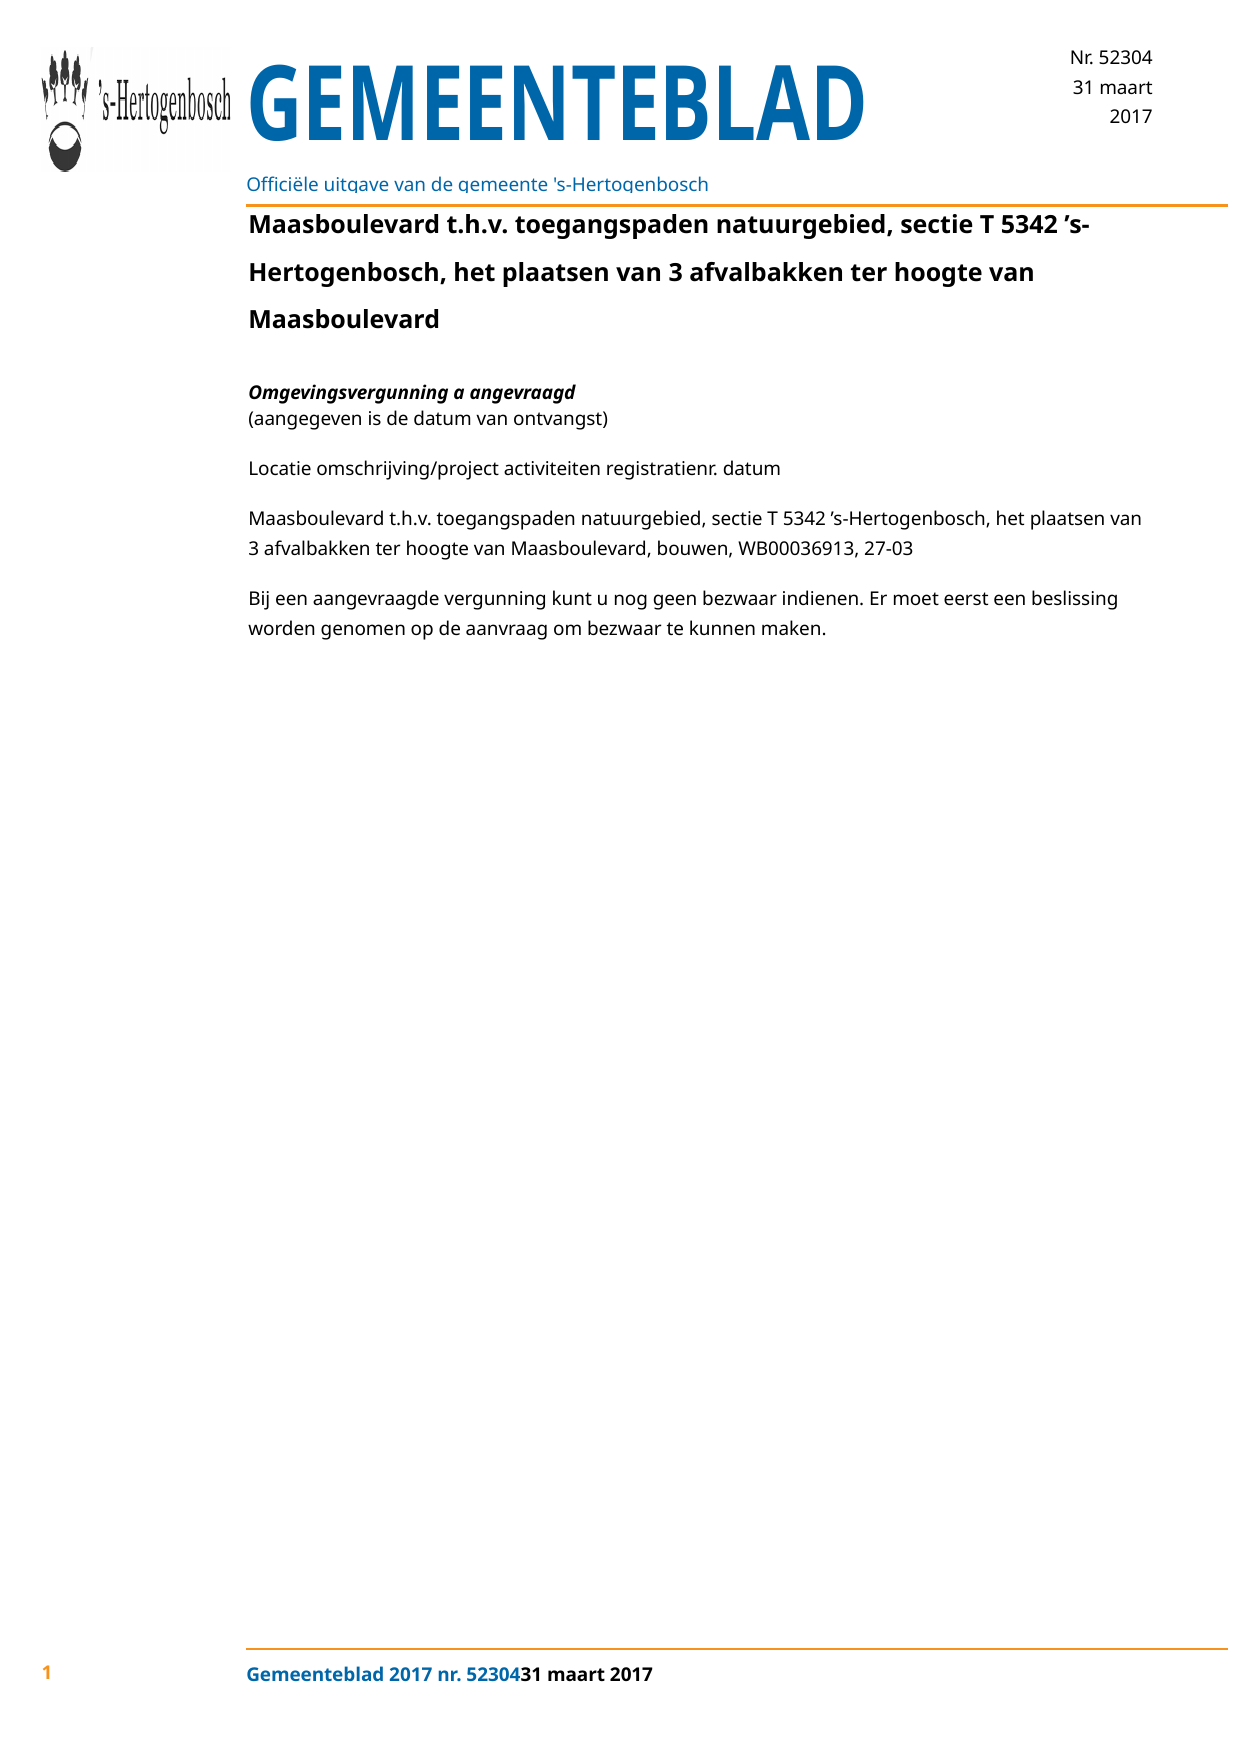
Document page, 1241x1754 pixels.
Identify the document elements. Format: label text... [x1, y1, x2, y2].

text Maasboulevard t.h.v. toegangspaden natuurgebied, sectie T 5342 ’s-Hertogenbosch, het plaatsen van 3 afvalbakken ter hoogte van Maasboulevard [248, 207, 1152, 336]
text Maasboulevard t.h.v. toegangspaden natuurgebied, sectie T 5342 ’s-Hertogenbosch, het plaatsen van 3 afvalbakken ter hoogte van Maasboulevard, bouwen, WB00036913, 27-03 [248, 506, 1152, 561]
text Omgevingsvergunning a angevraagd [248, 379, 1152, 405]
picture [41, 47, 231, 172]
text (aangegeven is de datum van ontvangst) [248, 405, 1152, 431]
text Locatie omschrijving/project activiteiten registratienr. datum [248, 455, 1152, 481]
text Bij een aangevraagde vergunning kunt u nog geen bezwaar indienen. Er moet eerst een beslissing worden genomen op de aanvraag om bezwaar te kunnen maken. [248, 586, 1152, 641]
